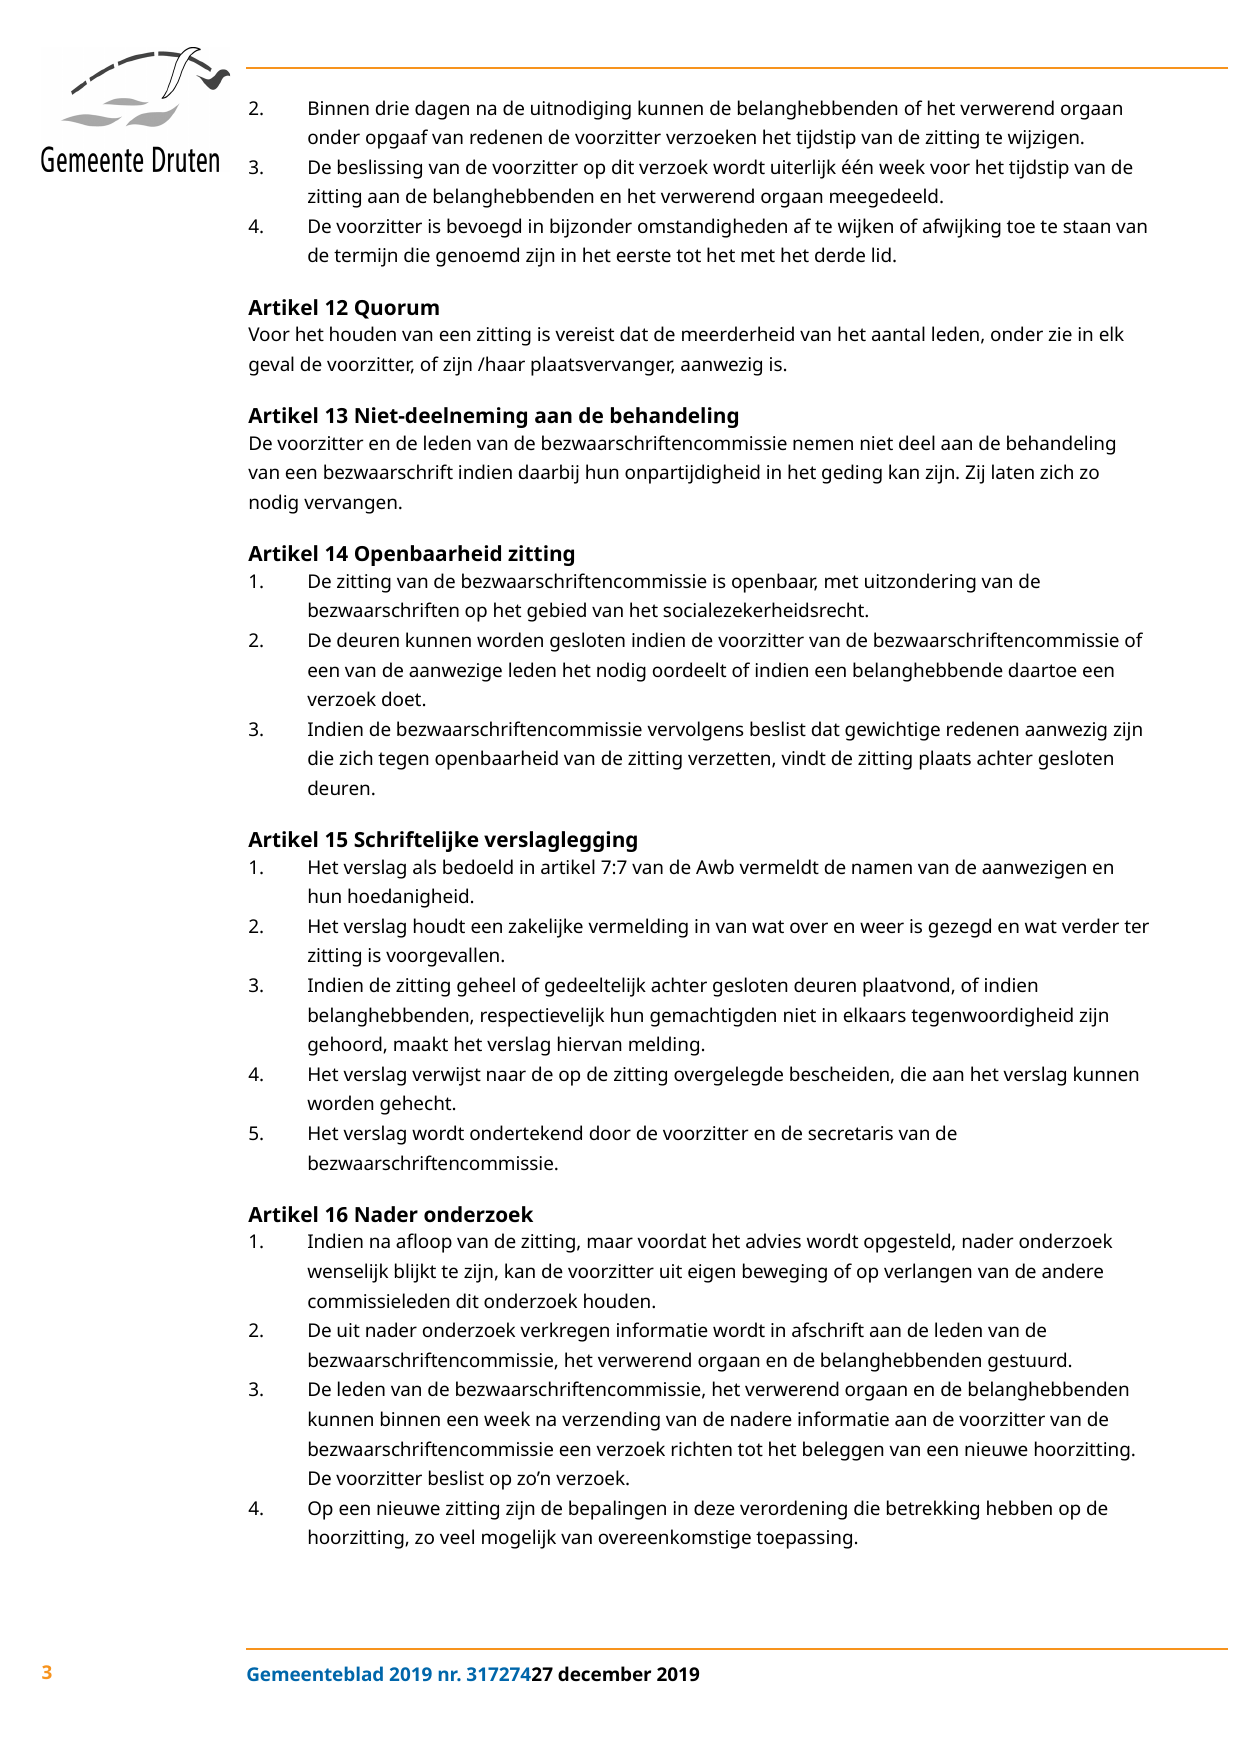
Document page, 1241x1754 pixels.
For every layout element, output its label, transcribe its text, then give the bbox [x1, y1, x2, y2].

list Het verslag wordt ondertekend door de voorzitter en de secretaris van de bezwaarschriftencommissie. [248, 1120, 1152, 1176]
list De leden van de bezwaarschriftencommissie, het verwerend orgaan en de belanghebbenden kunnen binnen een week na verzending van de nadere informatie aan de voorzitter van de bezwaarschriftencommissie een verzoek richten tot het beleggen van een nieuwe hoorzitting. De voorzitter beslist op zo’n verzoek. [248, 1377, 1152, 1491]
text Artikel 14 Openbaarheid zitting [248, 539, 1152, 568]
text Artikel 16 Nader onderzoek [248, 1200, 1152, 1229]
text Voor het houden van een zitting is vereist dat de meerderheid van het aantal leden, onder zie in elk geval de voorzitter, of zijn /haar plaatsvervanger, aanwezig is. [248, 322, 1152, 377]
list Het verslag houdt een zakelijke vermelding in van wat over en weer is gezegd en wat verder ter zitting is voorgevallen. [248, 913, 1152, 968]
picture [41, 47, 231, 172]
list Indien de bezwaarschriftencommissie vervolgens beslist dat gewichtige redenen aanwezig zijn die zich tegen openbaarheid van de zitting verzetten, vindt de zitting plaats achter gesloten deuren. [248, 716, 1152, 801]
text Artikel 13 Niet-deelneming aan de behandeling [248, 402, 1152, 430]
list De beslissing van de voorzitter op dit verzoek wordt uiterlijk één week voor het tijdstip van de zitting aan de belanghebbenden en het verwerend orgaan meegedeeld. [248, 154, 1152, 209]
text De voorzitter en de leden van de bezwaarschriftencommissie nemen niet deel aan de behandeling van een bezwaarschrift indien daarbij hun onpartijdigheid in het geding kan zijn. Zij laten zich zo nodig vervangen. [248, 430, 1152, 515]
list Op een nieuwe zitting zijn de bepalingen in deze verordening die betrekking hebben op de hoorzitting, zo veel mogelijk van overeenkomstige toepassing. [248, 1495, 1152, 1550]
list Het verslag verwijst naar de op de zitting overgelegde bescheiden, die aan het verslag kunnen worden gehecht. [248, 1061, 1152, 1116]
list De zitting van de bezwaarschriftencommissie is openbaar, met uitzondering van de bezwaarschriften op het gebied van het socialezekerheidsrecht. [248, 568, 1152, 623]
text Artikel 12 Quorum [248, 293, 1152, 322]
list Binnen drie dagen na de uitnodiging kunnen de belanghebbenden of het verwerend orgaan onder opgaaf van redenen de voorzitter verzoeken het tijdstip van de zitting te wijzigen. [248, 95, 1152, 150]
list De uit nader onderzoek verkregen informatie wordt in afschrift aan de leden van de bezwaarschriftencommissie, het verwerend orgaan en de belanghebbenden gestuurd. [248, 1317, 1152, 1373]
list Indien na afloop van de zitting, maar voordat het advies wordt opgesteld, nader onderzoek wenselijk blijkt te zijn, kan de voorzitter uit eigen beweging of op verlangen van de andere commissieleden dit onderzoek houden. [248, 1229, 1152, 1313]
text Artikel 15 Schriftelijke verslaglegging [248, 826, 1152, 854]
list Indien de zitting geheel of gedeeltelijk achter gesloten deuren plaatvond, of indien belanghebbenden, respectievelijk hun gemachtigden niet in elkaars tegenwoordigheid zijn gehoord, maakt het verslag hiervan melding. [248, 972, 1152, 1057]
list De deuren kunnen worden gesloten indien de voorzitter van de bezwaarschriftencommissie of een van de aanwezige leden het nodig oordeelt of indien een belanghebbende daartoe een verzoek doet. [248, 627, 1152, 712]
list Het verslag als bedoeld in artikel 7:7 van de Awb vermeldt de namen van de aanwezigen en hun hoedanigheid. [248, 854, 1152, 909]
list De voorzitter is bevoegd in bijzonder omstandigheden af te wijken of afwijking toe te staan van de termijn die genoemd zijn in het eerste tot het met het derde lid. [248, 213, 1152, 268]
